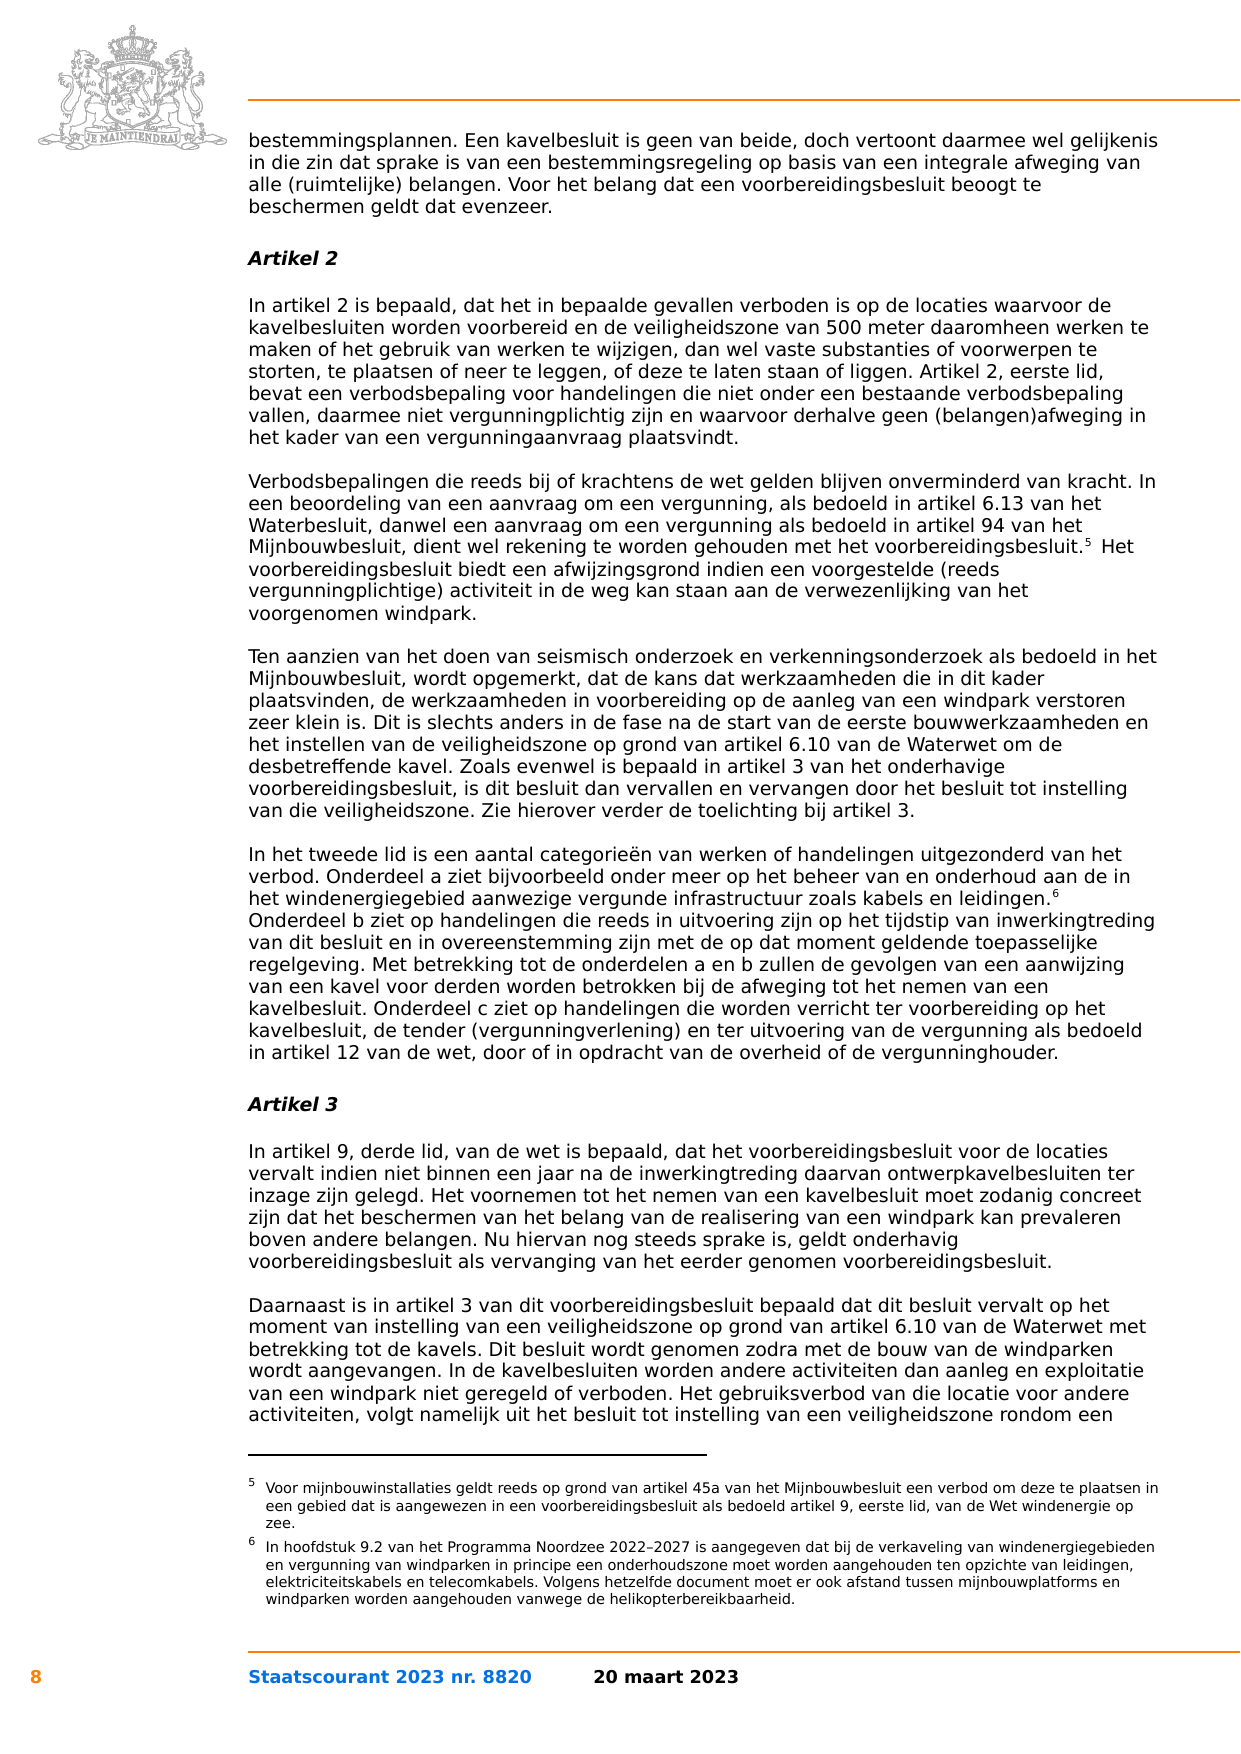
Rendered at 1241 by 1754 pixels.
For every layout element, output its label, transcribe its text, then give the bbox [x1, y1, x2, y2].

text In artikel 9, derde lid, van de wet is bepaald, dat het voorbereidingsbesluit voor de locaties vervalt indien niet binnen een jaar na de inwerkingtreding daarvan ontwerpkavelbesluiten ter inzage zijn gelegd. Het voornemen tot het nemen van een kavelbesluit moet zodanig concreet zijn dat het beschermen van het belang van de realisering van een windpark kan prevaleren boven andere belangen. Nu hiervan nog steeds sprake is, geldt onderhavig voorbereidingsbesluit als vervanging van het eerder genomen voorbereidingsbesluit. [248, 1141, 1163, 1273]
text In het tweede lid is een aantal categorieën van werken of handelingen uitgezonderd van het verbod. Onderdeel a ziet bijvoorbeeld onder meer op het beheer van en onderhoud aan de in het windenergiegebied aanwezige vergunde infrastructuur zoals kabels en leidingen. Onderdeel b ziet op handelingen die reeds in uitvoering zijn op het tijdstip van inwerkingtreding van dit besluit en in overeenstemming zijn met de op dat moment geldende toepasselijke regelgeving. Met betrekking tot de onderdelen a en b zullen de gevolgen van een aanwijzing van een kavel voor derden worden betrokken bij de afweging tot het nemen van een kavelbesluit. Onderdeel c ziet op handelingen die worden verricht ter voorbereiding op het kavelbesluit, de tender (vergunningverlening) en ter uitvoering van de vergunning als bedoeld in artikel 12 van de wet, door of in opdracht van de overheid of de vergunninghouder. [248, 844, 1163, 1064]
text In artikel 2 is bepaald, dat het in bepaalde gevallen verboden is op de locaties waarvoor de kavelbesluiten worden voorbereid en de veiligheidszone van 500 meter daaromheen werken te maken of het gebruik van werken te wijzigen, dan wel vaste substanties of voorwerpen te storten, te plaatsen of neer te leggen, of deze te laten staan of liggen. Artikel 2, eerste lid, bevat een verbodsbepaling voor handelingen die niet onder een bestaande verbodsbepaling vallen, daarmee niet vergunningplichtig zijn en waarvoor derhalve geen (belangen)afweging in het kader van een vergunningaanvraag plaatsvindt. [248, 295, 1163, 449]
text Daarnaast is in artikel 3 van dit voorbereidingsbesluit bepaald dat dit besluit vervalt op het moment van instelling van een veiligheidszone op grond van artikel 6.10 van de Waterwet met betrekking tot de kavels. Dit besluit wordt genomen zodra met de bouw van de windparken wordt aangevangen. In de kavelbesluiten worden andere activiteiten dan aanleg en exploitatie van een windpark niet geregeld of verboden. Het gebruiksverbod van die locatie voor andere activiteiten, volgt namelijk uit het besluit tot instelling van een veiligheidszone rondom een [248, 1294, 1163, 1426]
subtitle Artikel 2 [248, 248, 1163, 270]
text Ten aanzien van het doen van seismisch onderzoek en verkenningsonderzoek als bedoeld in het Mijnbouwbesluit, wordt opgemerkt, dat de kans dat werkzaamheden die in dit kader plaatsvinden, de werkzaamheden in voorbereiding op de aanleg van een windpark verstoren zeer klein is. Dit is slechts anders in de fase na de start van de eerste bouwwerkzaamheden en het instellen van de veiligheidszone op grond van artikel 6.10 van de Waterwet om de desbetreffende kavel. Zoals evenwel is bepaald in artikel 3 van het onderhavige voorbereidingsbesluit, is dit besluit dan vervallen en vervangen door het besluit tot instelling van die veiligheidszone. Zie hierover verder de toelichting bij artikel 3. [248, 646, 1163, 822]
picture [38, 25, 227, 150]
subtitle Artikel 3 [248, 1094, 1163, 1116]
text Verbodsbepalingen die reeds bij of krachtens de wet gelden blijven onverminderd van kracht. In een beoordeling van een aanvraag om een vergunning, als bedoeld in artikel 6.13 van het Waterbesluit, danwel een aanvraag om een vergunning als bedoeld in artikel 94 van het Mijnbouwbesluit, dient wel rekening te worden gehouden met het voorbereidingsbesluit. Het voorbereidingsbesluit biedt een afwijzingsgrond indien een voorgestelde (reeds vergunningplichtige) activiteit in de weg kan staan aan de verwezenlijking van het voorgenomen windpark. [248, 471, 1163, 624]
text Voor mijnbouwinstallaties geldt reeds op grond van artikel 45a van het Mijnbouwbesluit een verbod om deze te plaatsen in een gebied dat is aangewezen in een voorbereidingsbesluit als bedoeld artikel 9, eerste lid, van de Wet windenergie op zee. [248, 1476, 1163, 1532]
text In hoofdstuk 9.2 van het Programma Noordzee 2022–2027 is aangegeven dat bij de verkaveling van windenergiegebieden en vergunning van windparken in principe een onderhoudszone moet worden aangehouden ten opzichte van leidingen, elektriciteitskabels en telecomkabels. Volgens hetzelfde document moet er ook afstand tussen mijnbouwplatforms en windparken worden aangehouden vanwege de helikopterbereikbaarheid. [248, 1535, 1163, 1608]
text bestemmingsplannen. Een kavelbesluit is geen van beide, doch vertoont daarmee wel gelijkenis in die zin dat sprake is van een bestemmingsregeling op basis van een integrale afweging van alle (ruimtelijke) belangen. Voor het belang dat een voorbereidingsbesluit beoogt te beschermen geldt dat evenzeer. [248, 130, 1163, 218]
